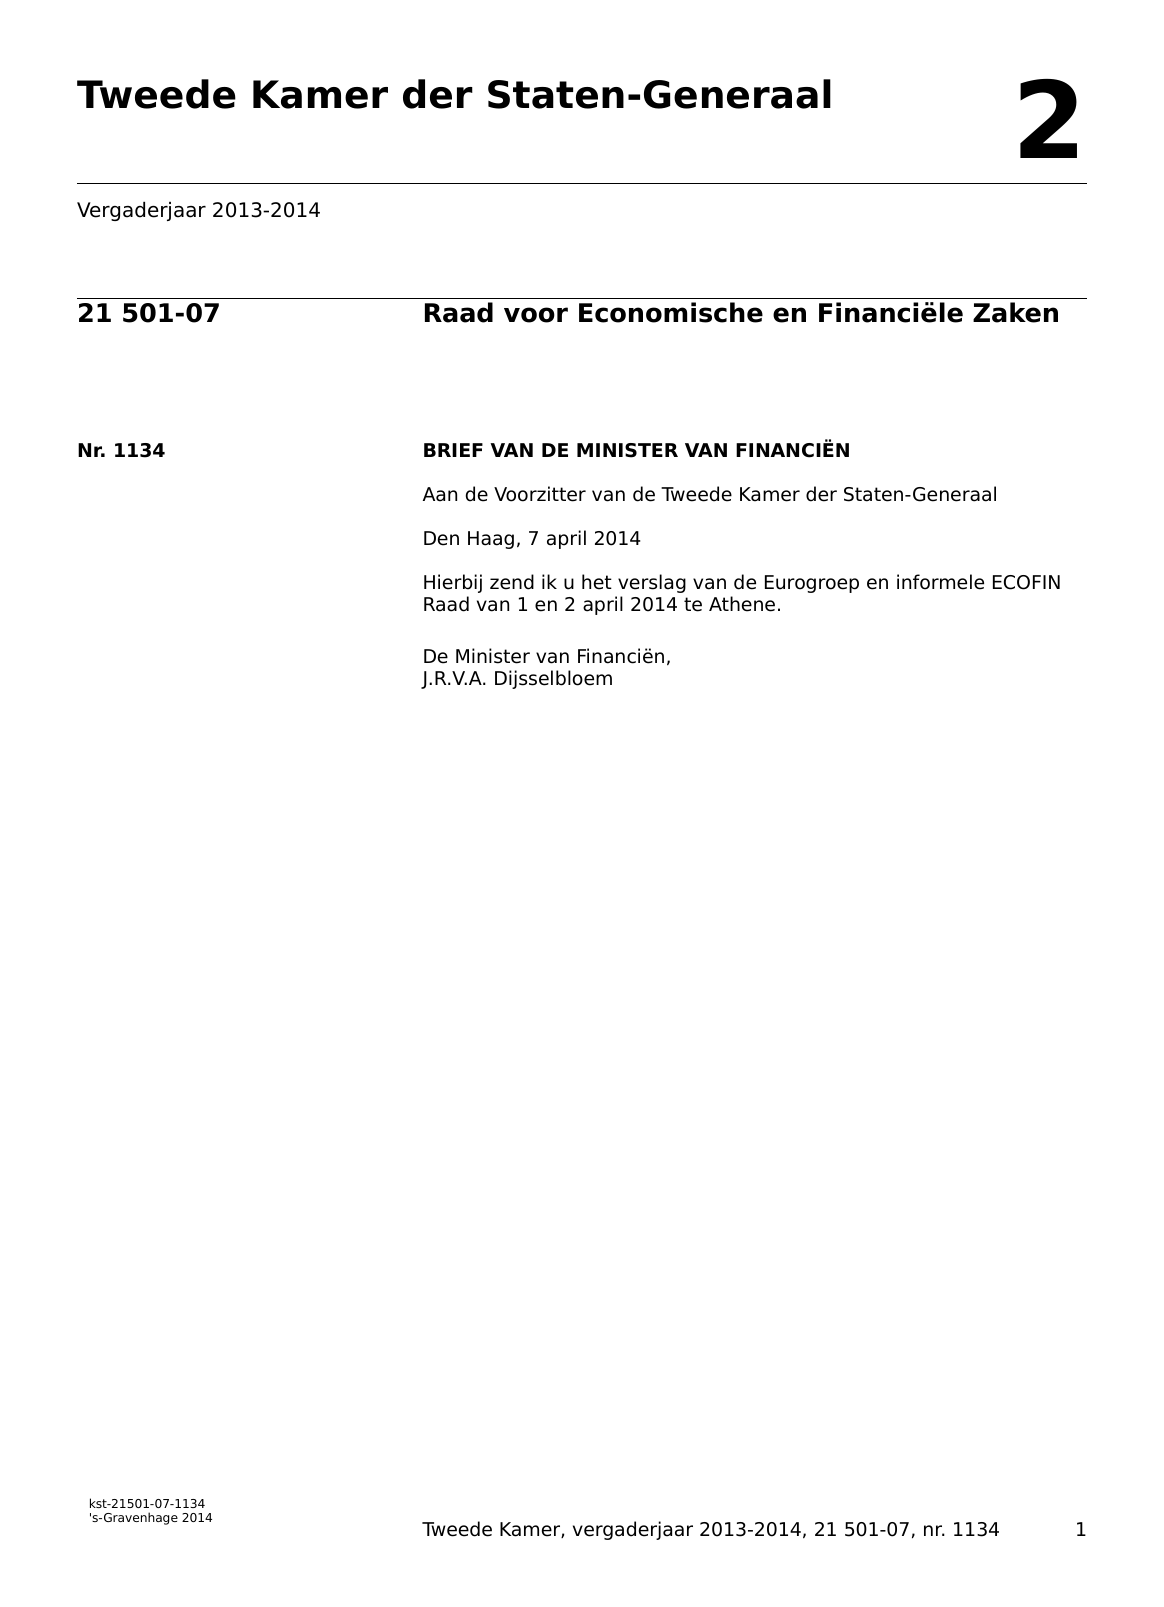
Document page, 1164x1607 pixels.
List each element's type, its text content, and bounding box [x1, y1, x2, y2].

text Aan de Voorzitter van de Tweede Kamer der Staten-Generaal [422, 484, 1087, 506]
text De Minister van Financiën, J.R.V.A. Dijsselbloem [422, 646, 1087, 690]
table_header Tweede Kamer der Staten-Generaal [77, 59, 886, 183]
text Hierbij zend ik u het verslag van de Eurogroep en informele ECOFIN Raad van 1 en 2 april 2014 te Athene. [422, 572, 1087, 616]
subtitle Nr. 1134 BRIEF VAN DE MINISTER VAN FINANCIËN [77, 440, 1087, 462]
table_header 2 [886, 59, 1087, 183]
text kst-21501-07-1134 [88, 1497, 323, 1511]
text Den Haag, 7 april 2014 [422, 528, 1087, 550]
subtitle 21 501-07 Raad voor Economische en Financiële Zaken [77, 299, 1087, 329]
text 's-Gravenhage 2014 [88, 1511, 323, 1525]
table_cell Vergaderjaar 2013-2014 [77, 184, 1087, 298]
